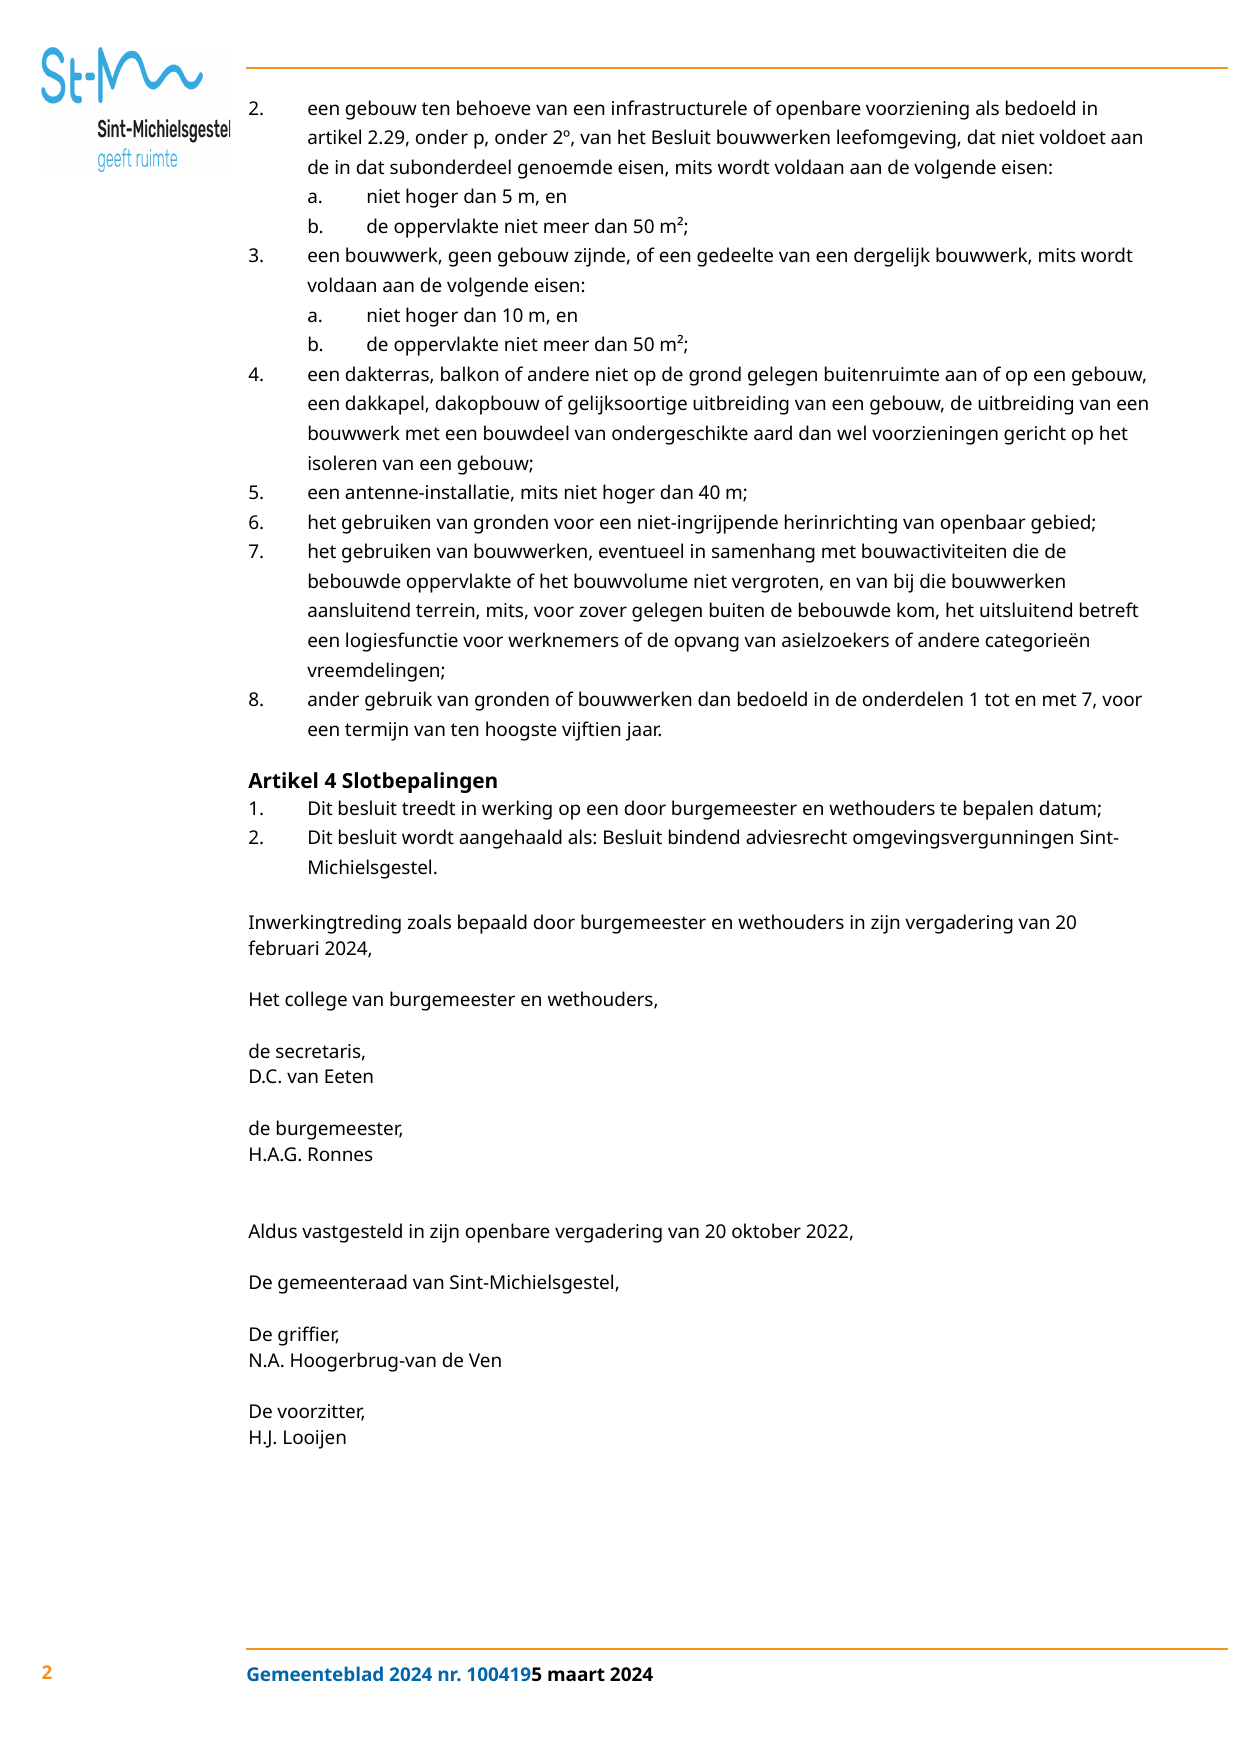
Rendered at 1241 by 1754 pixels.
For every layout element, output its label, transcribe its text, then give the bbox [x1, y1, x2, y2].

list Dit besluit treedt in werking op een door burgemeester en wethouders te bepalen datum; [248, 795, 1152, 821]
picture [41, 47, 231, 172]
list het gebruiken van bouwwerken, eventueel in samenhang met bouwactiviteiten die de bebouwde oppervlakte of het bouwvolume niet vergroten, en van bij die bouwwerken aansluitend terrein, mits, voor zover gelegen buiten de bebouwde kom, het uitsluitend betreft een logiesfunctie voor werknemers of de opvang van asielzoekers of andere categorieën vreemdelingen; [248, 538, 1152, 683]
list de oppervlakte niet meer dan 50 m²; [307, 213, 1152, 239]
list Dit besluit wordt aangehaald als: Besluit bindend adviesrecht omgevingsvergunningen Sint-Michielsgestel. [248, 824, 1152, 880]
text De voorzitter, [248, 1398, 1152, 1424]
text De griffier, [248, 1321, 1152, 1347]
text de burgemeester, [248, 1115, 1152, 1141]
text de secretaris, [248, 1038, 1152, 1064]
text H.J. Looijen [248, 1424, 1152, 1450]
list het gebruiken van gronden voor een niet-ingrijpende herinrichting van openbaar gebied; [248, 509, 1152, 535]
text N.A. Hoogerbrug-van de Ven [248, 1347, 1152, 1372]
list een antenne-installatie, mits niet hoger dan 40 m; [248, 479, 1152, 505]
list niet hoger dan 10 m, en [307, 302, 1152, 328]
text Aldus vastgesteld in zijn openbare vergadering van 20 oktober 2022, [248, 1218, 1152, 1244]
list een gebouw ten behoeve van een infrastructurele of openbare voorziening als bedoeld in artikel 2.29, onder p, onder 2º, van het Besluit bouwwerken leefomgeving, dat niet voldoet aan de in dat subonderdeel genoemde eisen, mits wordt voldaan aan de volgende eisen: [248, 95, 1152, 180]
list niet hoger dan 5 m, en [307, 183, 1152, 209]
list een bouwwerk, geen gebouw zijnde, of een gedeelte van een dergelijk bouwwerk, mits wordt voldaan aan de volgende eisen: [248, 243, 1152, 298]
list ander gebruik van gronden of bouwwerken dan bedoeld in de onderdelen 1 tot en met 7, voor een termijn van ten hoogste vijftien jaar. [248, 686, 1152, 742]
text H.A.G. Ronnes [248, 1141, 1152, 1167]
list de oppervlakte niet meer dan 50 m²; [307, 331, 1152, 357]
text De gemeenteraad van Sint-Michielsgestel, [248, 1269, 1152, 1295]
text Het college van burgemeester en wethouders, [248, 987, 1152, 1012]
text Artikel 4 Slotbepalingen [248, 766, 1152, 795]
text Inwerkingtreding zoals bepaald door burgemeester en wethouders in zijn vergadering van 20 februari 2024, [248, 909, 1152, 961]
text D.C. van Eeten [248, 1064, 1152, 1089]
list een dakterras, balkon of andere niet op de grond gelegen buitenruimte aan of op een gebouw, een dakkapel, dakopbouw of gelijksoortige uitbreiding van een gebouw, de uitbreiding van een bouwwerk met een bouwdeel van ondergeschikte aard dan wel voorzieningen gericht op het isoleren van een gebouw; [248, 361, 1152, 476]
